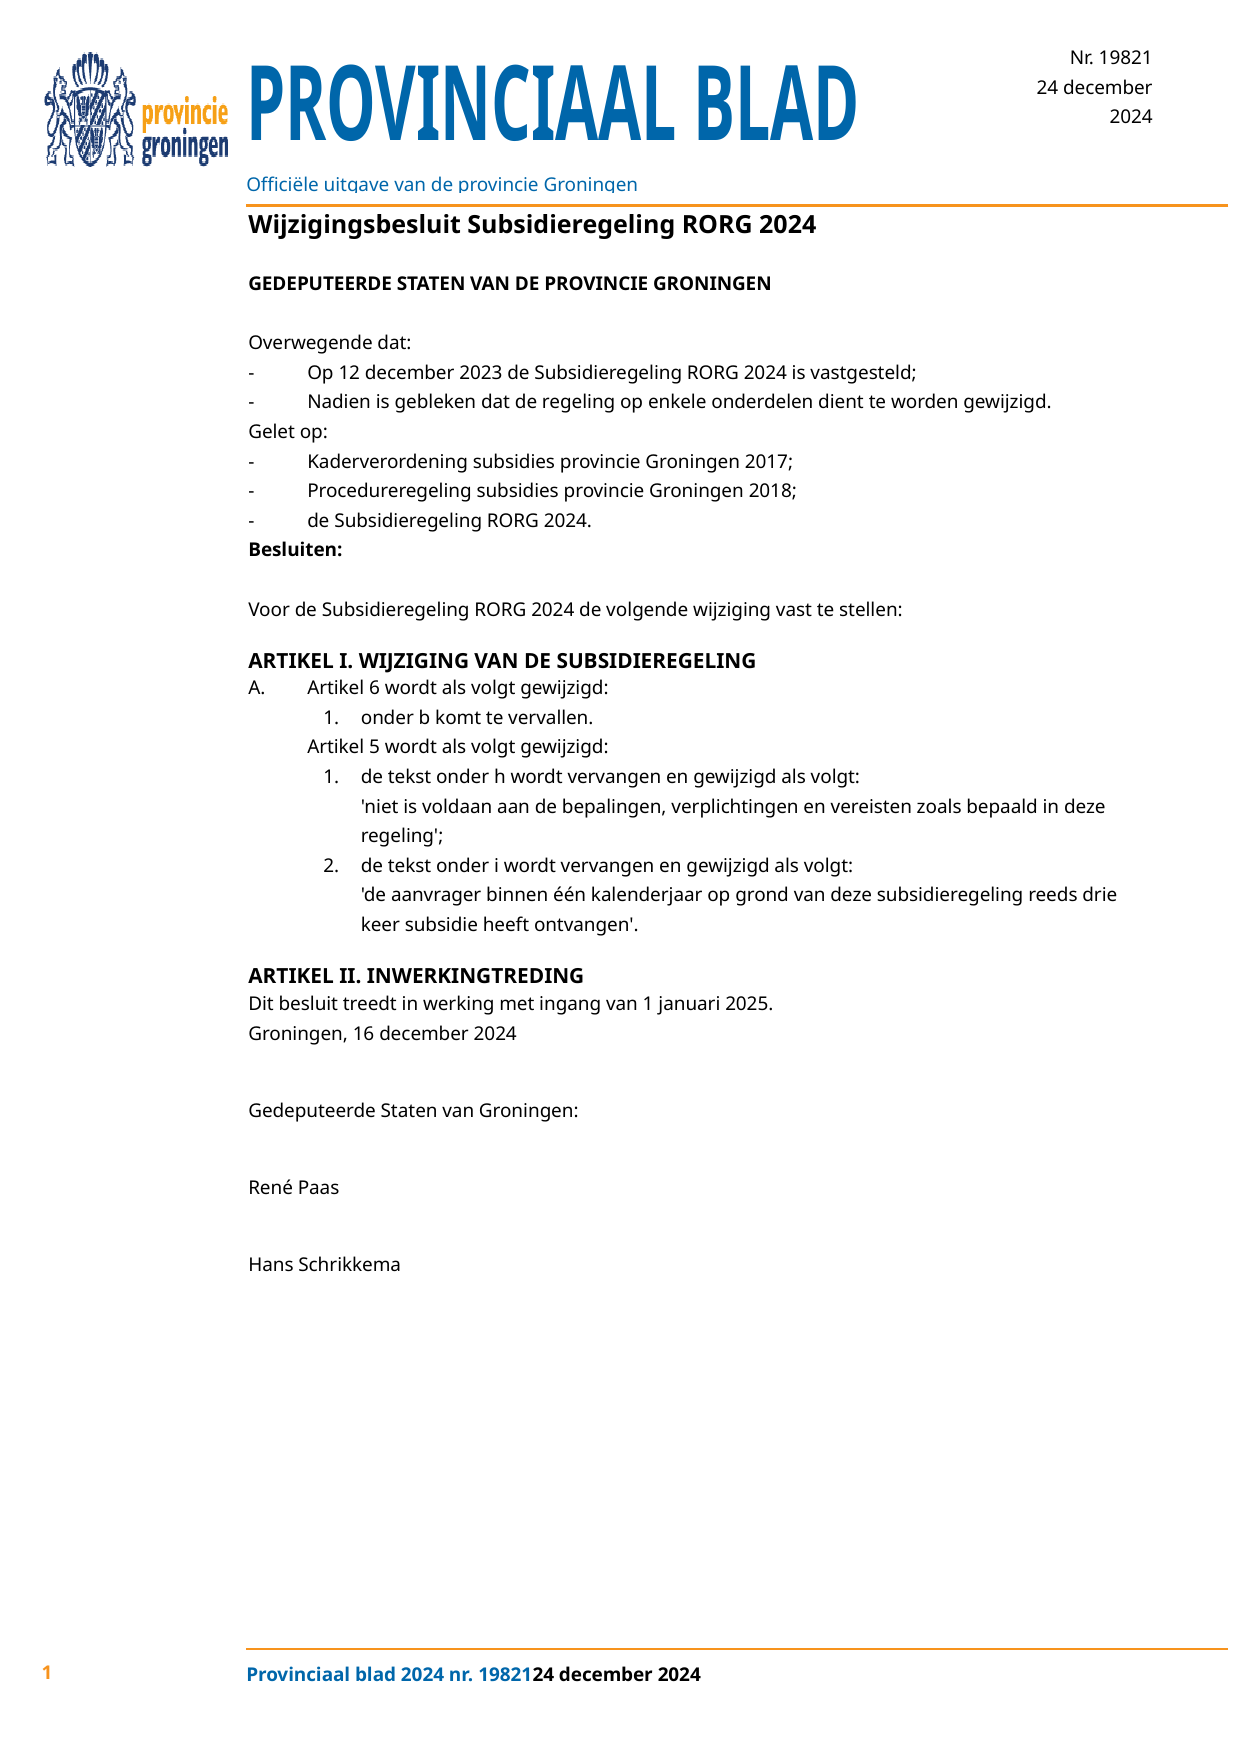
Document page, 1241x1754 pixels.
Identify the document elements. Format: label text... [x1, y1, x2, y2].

list Artikel 5 wordt als volgt gewijzigd: [248, 734, 1152, 759]
list 'de aanvrager binnen één kalenderjaar op grond van deze subsidieregeling reeds drie keer subsidie heeft ontvangen'. [323, 882, 1152, 937]
list Kaderverordening subsidies provincie Groningen 2017; [248, 448, 1152, 473]
text Overwegende dat: [248, 329, 1152, 355]
text Hans Schrikkema [248, 1251, 1152, 1277]
text Gelet op: [248, 418, 1152, 444]
list Op 12 december 2023 de Subsidieregeling RORG 2024 is vastgesteld; [248, 359, 1152, 385]
list onder b komt te vervallen. [323, 704, 1152, 730]
text Voor de Subsidieregeling RORG 2024 de volgende wijziging vast te stellen: [248, 596, 1152, 621]
list Nadien is gebleken dat de regeling op enkele onderdelen dient te worden gewijzigd. [248, 389, 1152, 414]
text Besluiten: [248, 537, 1152, 562]
list Artikel 6 wordt als volgt gewijzigd: [248, 674, 1152, 700]
text Dit besluit treedt in werking met ingang van 1 januari 2025. [248, 990, 1152, 1016]
list 'niet is voldaan aan de bepalingen, verplichtingen en vereisten zoals bepaald in deze regeling'; [323, 793, 1152, 848]
text Gedeputeerde Staten van Groningen: [248, 1097, 1152, 1123]
text ARTIKEL II. INWERKINGTREDING [248, 962, 1152, 990]
text Wijzigingsbesluit Subsidieregeling RORG 2024 [248, 207, 1152, 241]
text ARTIKEL I. WIJZIGING VAN DE SUBSIDIEREGELING [248, 646, 1152, 674]
picture [41, 47, 231, 172]
text René Paas [248, 1174, 1152, 1200]
list de Subsidieregeling RORG 2024. [248, 507, 1152, 533]
list de tekst onder i wordt vervangen en gewijzigd als volgt: [323, 852, 1152, 878]
text Groningen, 16 december 2024 [248, 1020, 1152, 1045]
list Procedureregeling subsidies provincie Groningen 2018; [248, 477, 1152, 503]
text GEDEPUTEERDE STATEN VAN DE PROVINCIE GRONINGEN [248, 270, 1152, 296]
list de tekst onder h wordt vervangen en gewijzigd als volgt: [323, 763, 1152, 789]
